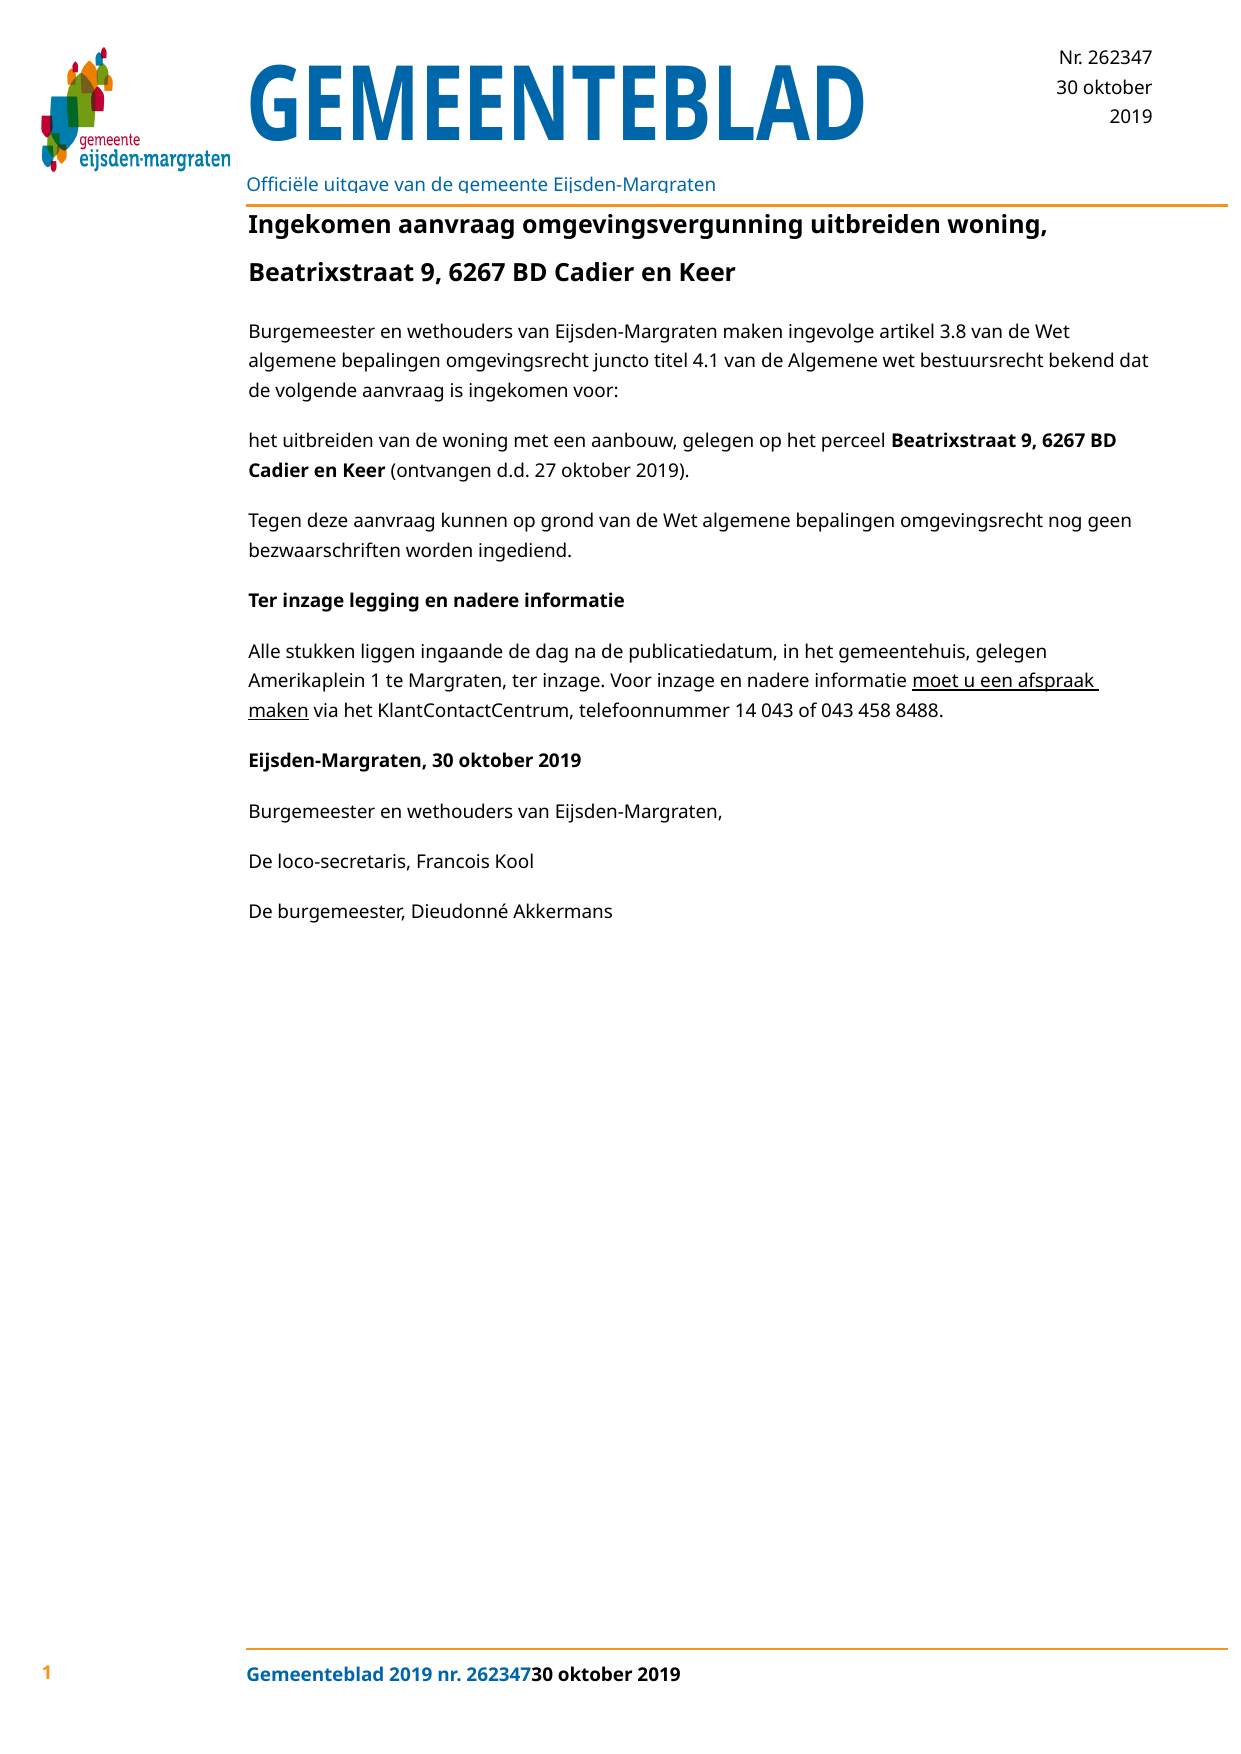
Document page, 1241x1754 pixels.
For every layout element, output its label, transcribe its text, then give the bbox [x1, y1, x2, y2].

text Burgemeester en wethouders van Eijsden-Margraten maken ingevolge artikel 3.8 van de Wet algemene bepalingen omgevingsrecht juncto titel 4.1 van de Algemene wet bestuursrecht bekend dat de volgende aanvraag is ingekomen voor: [248, 318, 1152, 403]
text Burgemeester en wethouders van Eijsden-Margraten, [248, 798, 1152, 824]
text Ter inzage legging en nadere informatie [248, 587, 1152, 613]
text De loco-secretaris, Francois Kool [248, 848, 1152, 874]
text Eijsden-Margraten, 30 oktober 2019 [248, 747, 1152, 773]
text Ingekomen aanvraag omgevingsvergunning uitbreiden woning, Beatrixstraat 9, 6267 BD Cadier en Keer [248, 207, 1152, 288]
text Alle stukken liggen ingaande de dag na de publicatiedatum, in het gemeentehuis, gelegen Amerikaplein 1 te Margraten, ter inzage. Voor inzage en nadere informatie moet u een afspraak maken via het KlantContactCentrum, telefoonnummer 14 043 of 043 458 8488. [248, 638, 1152, 723]
picture [41, 47, 231, 172]
text Tegen deze aanvraag kunnen op grond van de Wet algemene bepalingen omgevingsrecht nog geen bezwaarschriften worden ingediend. [248, 507, 1152, 563]
text het uitbreiden van de woning met een aanbouw, gelegen op het perceel Beatrixstraat 9, 6267 BD Cadier en Keer (ontvangen d.d. 27 oktober 2019). [248, 427, 1152, 483]
text De burgemeester, Dieudonné Akkermans [248, 899, 1152, 924]
